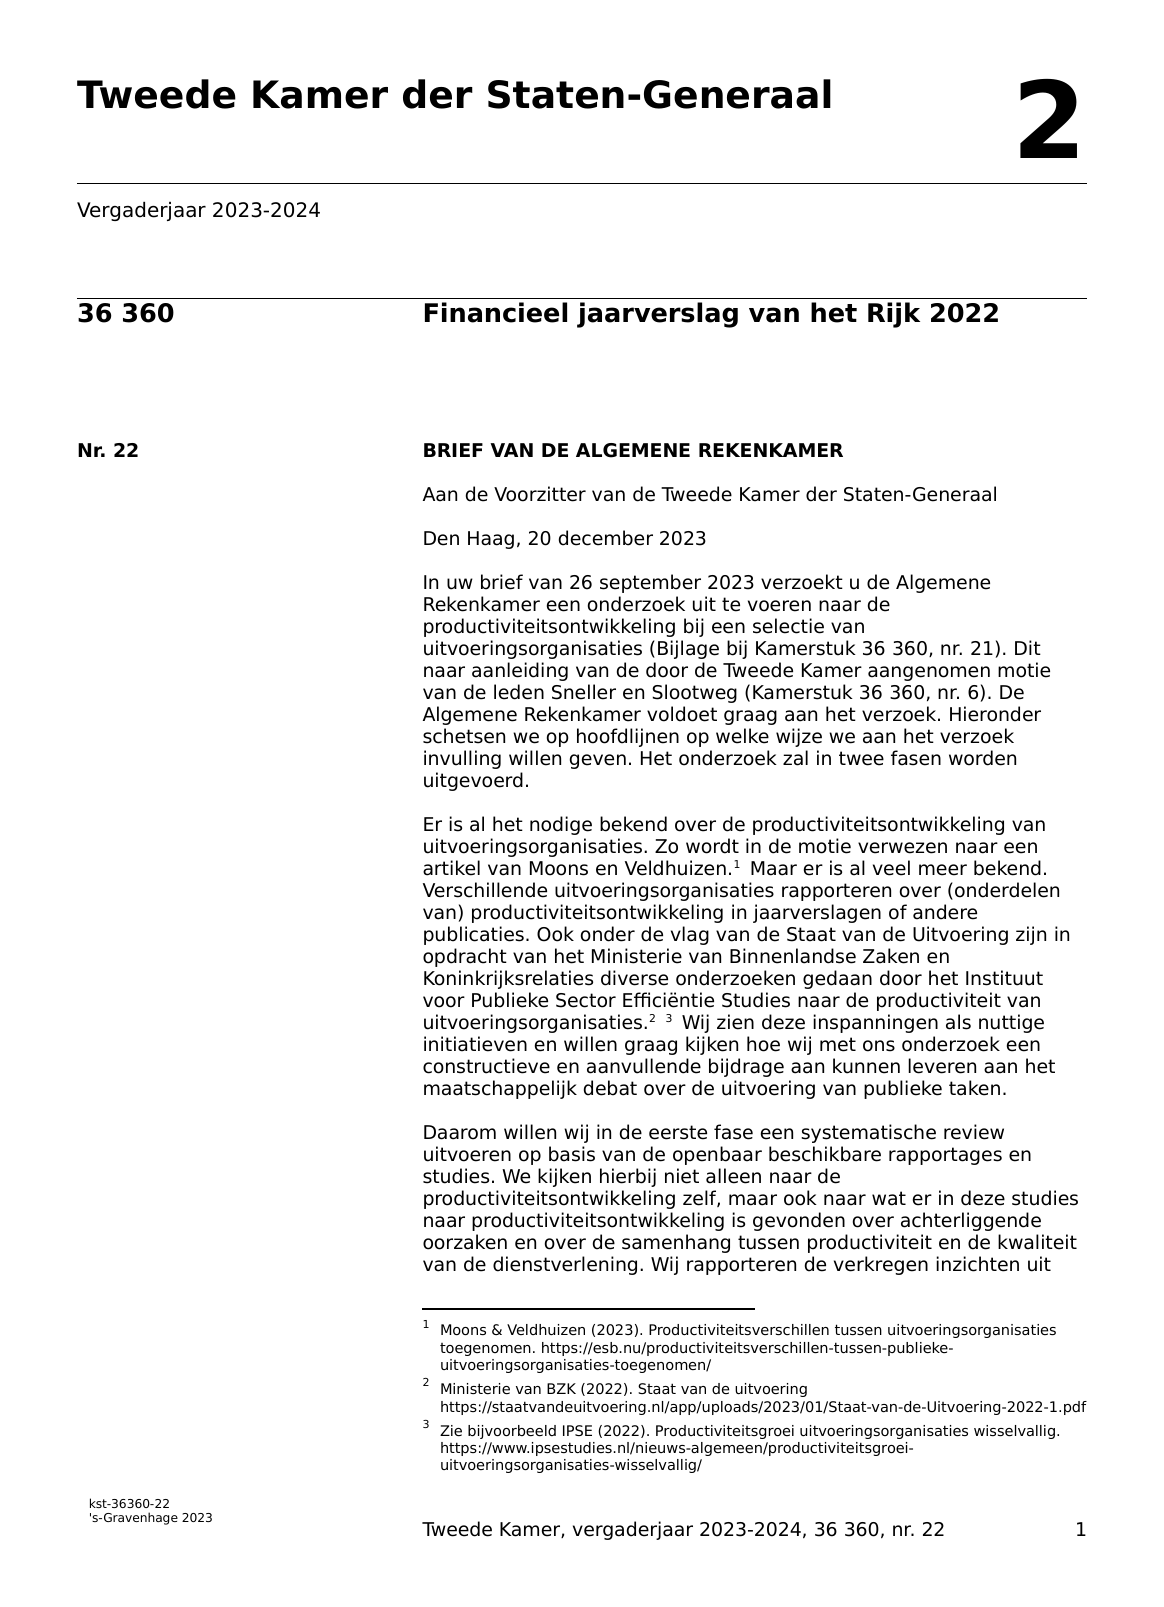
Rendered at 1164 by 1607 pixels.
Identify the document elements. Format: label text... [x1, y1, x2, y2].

table_header Tweede Kamer der Staten-Generaal [77, 59, 886, 183]
text Zie bijvoorbeeld IPSE (2022). Productiviteitsgroei uitvoeringsorganisaties wisselvallig. https://www.ipsestudies.nl/nieuws-algemeen/productiviteitsgroei-uitvoeringsorganisaties-wisselvallig/ [422, 1418, 1087, 1474]
text kst-36360-22 [88, 1497, 323, 1511]
subtitle Nr. 22 BRIEF VAN DE ALGEMENE REKENKAMER [77, 440, 1087, 462]
table_header 2 [886, 59, 1087, 183]
text Moons & Veldhuizen (2023). Productiviteitsverschillen tussen uitvoeringsorganisaties toegenomen. https://esb.nu/productiviteitsverschillen-tussen-publieke-uitvoeringsorganisaties-toegenomen/ [422, 1318, 1087, 1374]
text Ministerie van BZK (2022). Staat van de uitvoering https://staatvandeuitvoering.nl/app/uploads/2023/01/Staat-van-de-Uitvoering-2022-1.pdf [422, 1377, 1087, 1416]
text Aan de Voorzitter van de Tweede Kamer der Staten-Generaal [422, 484, 1087, 506]
text 's-Gravenhage 2023 [88, 1511, 323, 1525]
text In uw brief van 26 september 2023 verzoekt u de Algemene Rekenkamer een onderzoek uit te voeren naar de productiviteitsontwikkeling bij een selectie van uitvoeringsorganisaties (Bijlage bij Kamerstuk 36 360, nr. 21). Dit naar aanleiding van de door de Tweede Kamer aangenomen motie van de leden Sneller en Slootweg (Kamerstuk 36 360, nr. 6). De Algemene Rekenkamer voldoet graag aan het verzoek. Hieronder schetsen we op hoofdlijnen op welke wijze we aan het verzoek invulling willen geven. Het onderzoek zal in twee fasen worden uitgevoerd. [422, 572, 1087, 792]
text Daarom willen wij in de eerste fase een systematische review uitvoeren op basis van de openbaar beschikbare rapportages en studies. We kijken hierbij niet alleen naar de productiviteitsontwikkeling zelf, maar ook naar wat er in deze studies naar productiviteitsontwikkeling is gevonden over achterliggende oorzaken en over de samenhang tussen productiviteit en de kwaliteit van de dienstverlening. Wij rapporteren de verkregen inzichten uit [422, 1122, 1087, 1276]
text Er is al het nodige bekend over de productiviteitsontwikkeling van uitvoeringsorganisaties. Zo wordt in de motie verwezen naar een artikel van Moons en Veldhuizen. Maar er is al veel meer bekend. Verschillende uitvoeringsorganisaties rapporteren over (onderdelen van) productiviteitsontwikkeling in jaarverslagen of andere publicaties. Ook onder de vlag van de Staat van de Uitvoering zijn in opdracht van het Ministerie van Binnenlandse Zaken en Koninkrijksrelaties diverse onderzoeken gedaan door het Instituut voor Publieke Sector Efficiëntie Studies naar de productiviteit van uitvoeringsorganisaties. Wij zien deze inspanningen als nuttige initiatieven en willen graag kijken hoe wij met ons onderzoek een constructieve en aanvullende bijdrage aan kunnen leveren aan het maatschappelijk debat over de uitvoering van publieke taken. [422, 814, 1087, 1100]
subtitle 36 360 Financieel jaarverslag van het Rijk 2022 [77, 299, 1087, 329]
text Den Haag, 20 december 2023 [422, 528, 1087, 550]
table_cell Vergaderjaar 2023-2024 [77, 184, 1087, 298]
